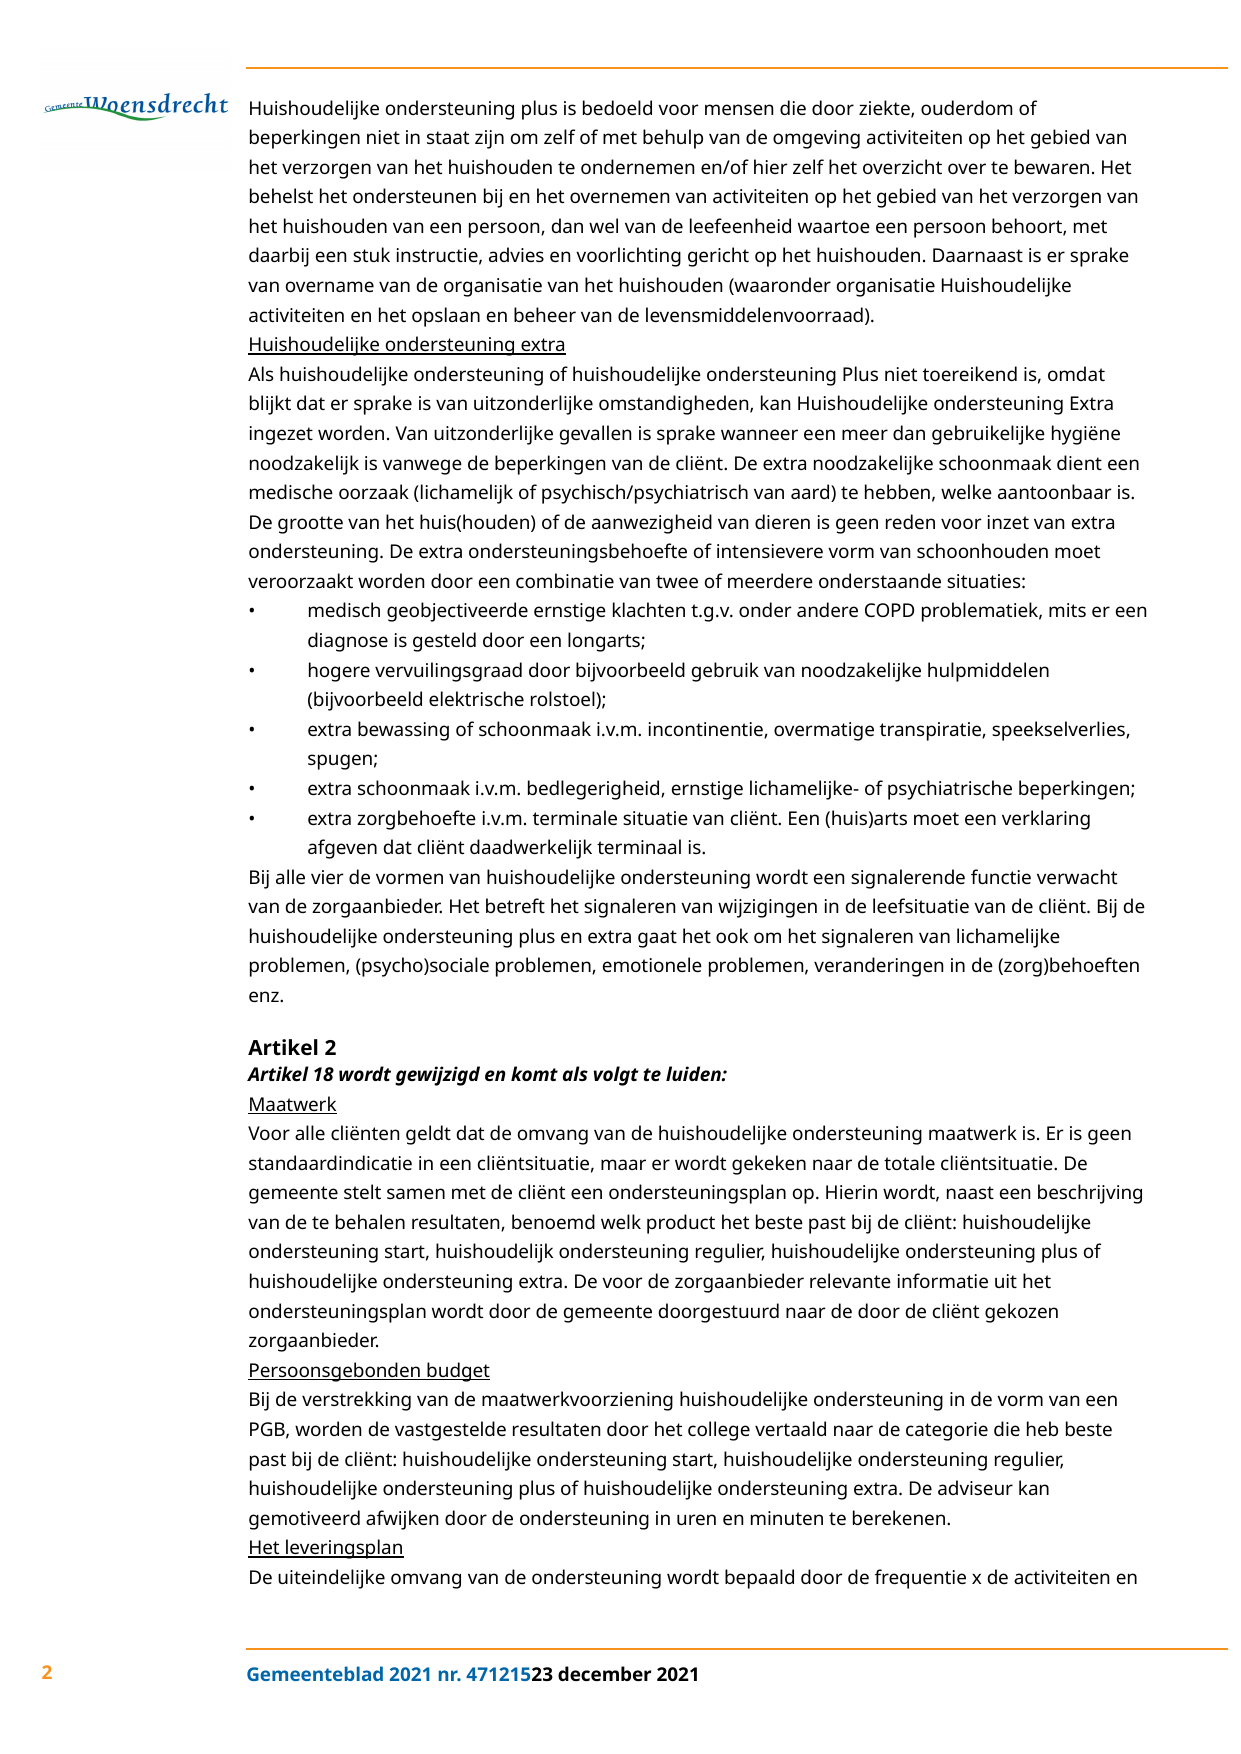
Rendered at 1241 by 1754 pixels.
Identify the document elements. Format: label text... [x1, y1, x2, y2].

list extra bewassing of schoonmaak i.v.m. incontinentie, overmatige transpiratie, speekselverlies, spugen; [248, 716, 1152, 771]
text Artikel 2 [248, 1033, 1152, 1061]
text Bij de verstrekking van de maatwerkvoorziening huishoudelijke ondersteuning in de vorm van een PGB, worden de vastgestelde resultaten door het college vertaald naar de categorie die heb beste past bij de cliënt: huishoudelijke ondersteuning start, huishoudelijke ondersteuning regulier, huishoudelijke ondersteuning plus of huishoudelijke ondersteuning extra. De adviseur kan gemotiveerd afwijken door de ondersteuning in uren en minuten te berekenen. [248, 1387, 1152, 1531]
list hogere vervuilingsgraad door bijvoorbeeld gebruik van noodzakelijke hulpmiddelen (bijvoorbeeld elektrische rolstoel); [248, 657, 1152, 712]
text Voor alle cliënten geldt dat de omvang van de huishoudelijke ondersteuning maatwerk is. Er is geen standaardindicatie in een cliëntsituatie, maar er wordt gekeken naar de totale cliëntsituatie. De gemeente stelt samen met de cliënt een ondersteuningsplan op. Hierin wordt, naast een beschrijving van de te behalen resultaten, benoemd welk product het beste past bij de cliënt: huishoudelijke ondersteuning start, huishoudelijk ondersteuning regulier, huishoudelijke ondersteuning plus of huishoudelijke ondersteuning extra. De voor de zorgaanbieder relevante informatie uit het ondersteuningsplan wordt door de gemeente doorgestuurd naar de door de cliënt gekozen zorgaanbieder. [248, 1120, 1152, 1353]
text Persoonsgebonden budget [248, 1357, 1152, 1383]
text Het leveringsplan [248, 1534, 1152, 1560]
text Artikel 18 wordt gewijzigd en komt als volgt te luiden: [248, 1061, 1152, 1087]
text De uiteindelijke omvang van de ondersteuning wordt bepaald door de frequentie x de activiteiten en [248, 1564, 1152, 1590]
list extra schoonmaak i.v.m. bedlegerigheid, ernstige lichamelijke- of psychiatrische beperkingen; [248, 775, 1152, 801]
text Bij alle vier de vormen van huishoudelijke ondersteuning wordt een signalerende functie verwacht van de zorgaanbieder. Het betreft het signaleren van wijzigingen in de leefsituatie van de cliënt. Bij de huishoudelijke ondersteuning plus en extra gaat het ook om het signaleren van lichamelijke problemen, (psycho)sociale problemen, emotionele problemen, veranderingen in de (zorg)behoeften enz. [248, 864, 1152, 1008]
list extra zorgbehoefte i.v.m. terminale situatie van cliënt. Een (huis)arts moet een verklaring afgeven dat cliënt daadwerkelijk terminaal is. [248, 805, 1152, 860]
text Huishoudelijke ondersteuning extra [248, 331, 1152, 357]
text Maatwerk [248, 1091, 1152, 1116]
list medisch geobjectiveerde ernstige klachten t.g.v. onder andere COPD problematiek, mits er een diagnose is gesteld door een longarts; [248, 598, 1152, 653]
picture [41, 47, 231, 172]
text Als huishoudelijke ondersteuning of huishoudelijke ondersteuning Plus niet toereikend is, omdat blijkt dat er sprake is van uitzonderlijke omstandigheden, kan Huishoudelijke ondersteuning Extra ingezet worden. Van uitzonderlijke gevallen is sprake wanneer een meer dan gebruikelijke hygiëne noodzakelijk is vanwege de beperkingen van de cliënt. De extra noodzakelijke schoonmaak dient een medische oorzaak (lichamelijk of psychisch/psychiatrisch van aard) te hebben, welke aantoonbaar is. De grootte van het huis(houden) of de aanwezigheid van dieren is geen reden voor inzet van extra ondersteuning. De extra ondersteuningsbehoefte of intensievere vorm van schoonhouden moet veroorzaakt worden door een combinatie van twee of meerdere onderstaande situaties: [248, 361, 1152, 594]
text Huishoudelijke ondersteuning plus is bedoeld voor mensen die door ziekte, ouderdom of beperkingen niet in staat zijn om zelf of met behulp van de omgeving activiteiten op het gebied van het verzorgen van het huishouden te ondernemen en/of hier zelf het overzicht over te bewaren. Het behelst het ondersteunen bij en het overnemen van activiteiten op het gebied van het verzorgen van het huishouden van een persoon, dan wel van de leefeenheid waartoe een persoon behoort, met daarbij een stuk instructie, advies en voorlichting gericht op het huishouden. Daarnaast is er sprake van overname van de organisatie van het huishouden (waaronder organisatie Huishoudelijke activiteiten en het opslaan en beheer van de levensmiddelenvoorraad). [248, 95, 1152, 328]
